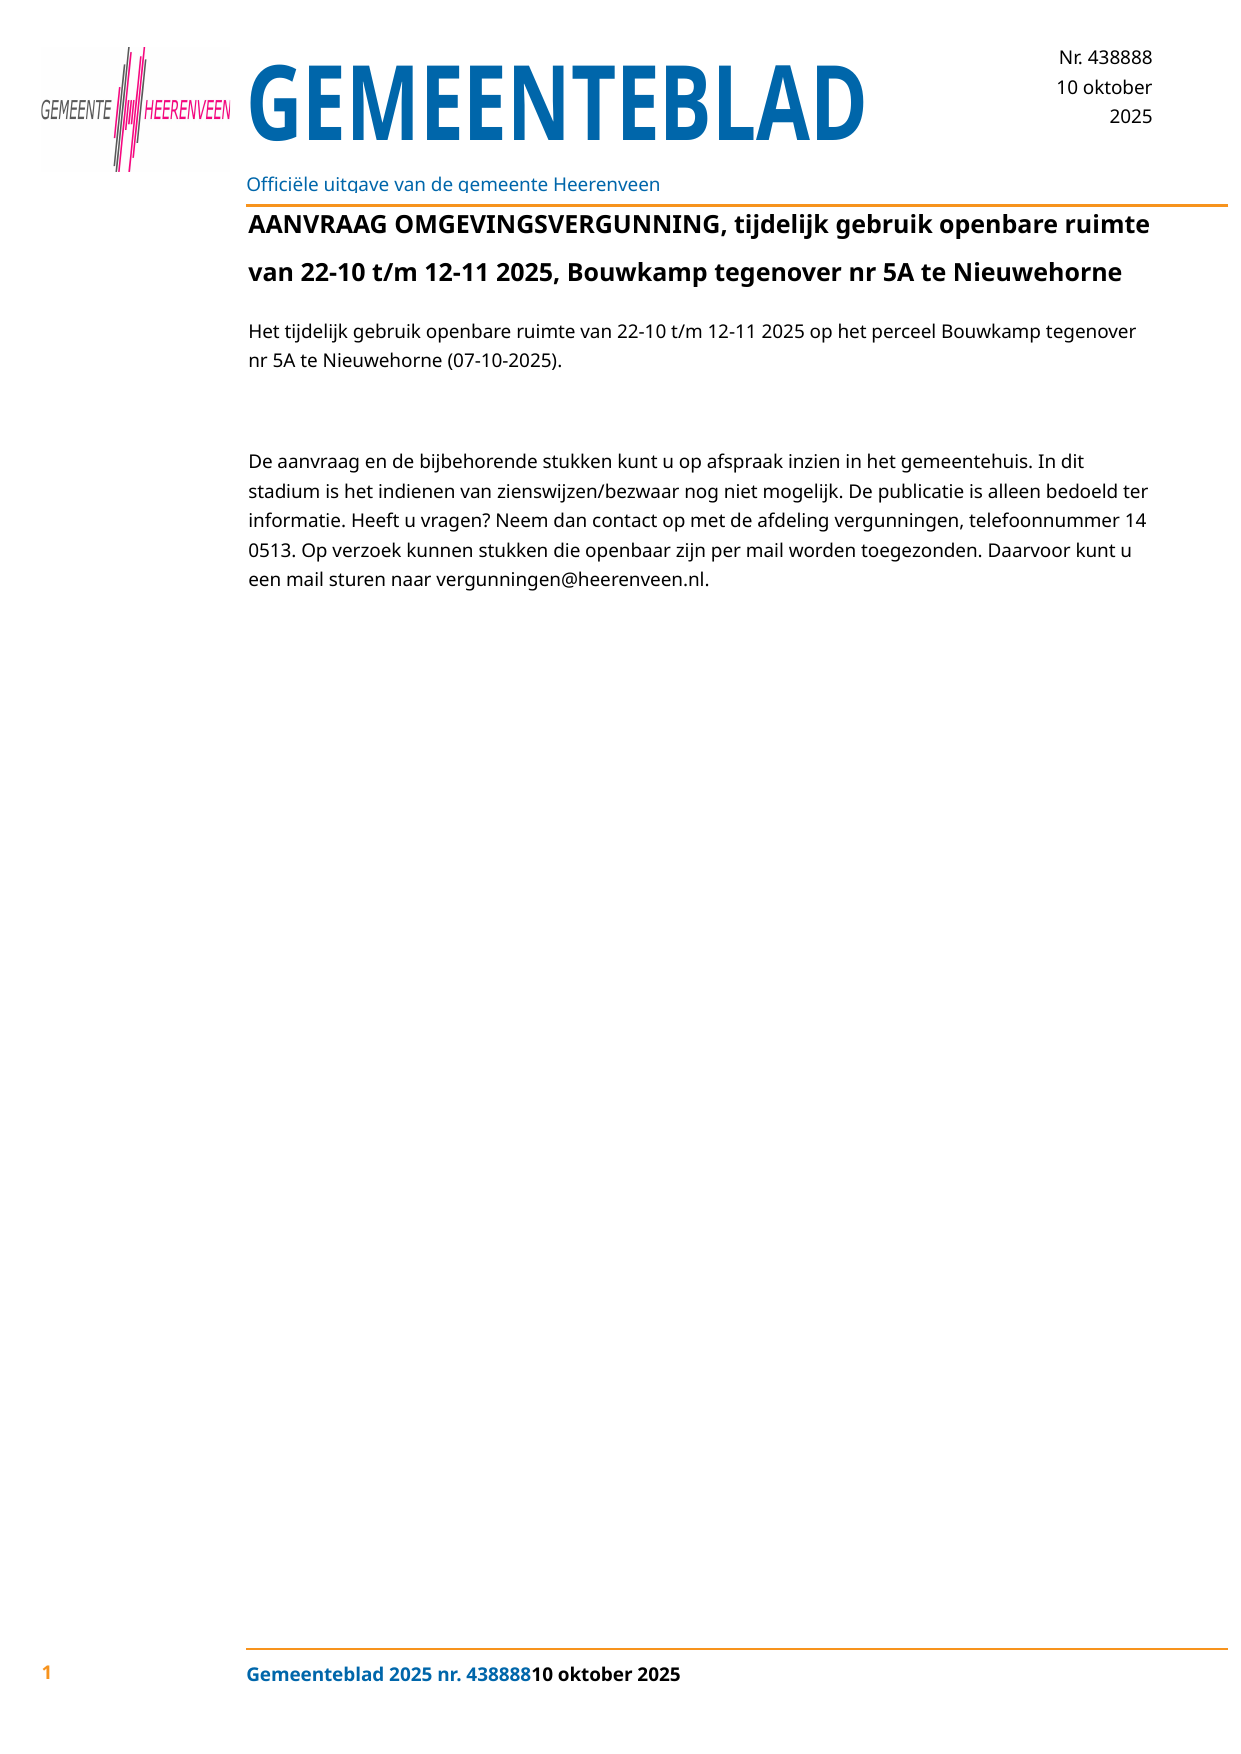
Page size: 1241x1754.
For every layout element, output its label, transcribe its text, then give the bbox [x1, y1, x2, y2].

picture [41, 47, 231, 172]
text De aanvraag en de bijbehorende stukken kunt u op afspraak inzien in het gemeentehuis. In dit stadium is het indienen van zienswijzen/bezwaar nog niet mogelijk. De publicatie is alleen bedoeld ter informatie. Heeft u vragen? Neem dan contact op met de afdeling vergunningen, telefoonnummer 14 0513. Op verzoek kunnen stukken die openbaar zijn per mail worden toegezonden. Daarvoor kunt u een mail sturen naar vergunningen@heerenveen.nl. [248, 448, 1152, 592]
text AANVRAAG OMGEVINGSVERGUNNING, tijdelijk gebruik openbare ruimte van 22-10 t/m 12-11 2025, Bouwkamp tegenover nr 5A te Nieuwehorne [248, 207, 1152, 288]
text Het tijdelijk gebruik openbare ruimte van 22-10 t/m 12-11 2025 op het perceel Bouwkamp tegenover nr 5A te Nieuwehorne (07-10-2025). [248, 318, 1152, 373]
